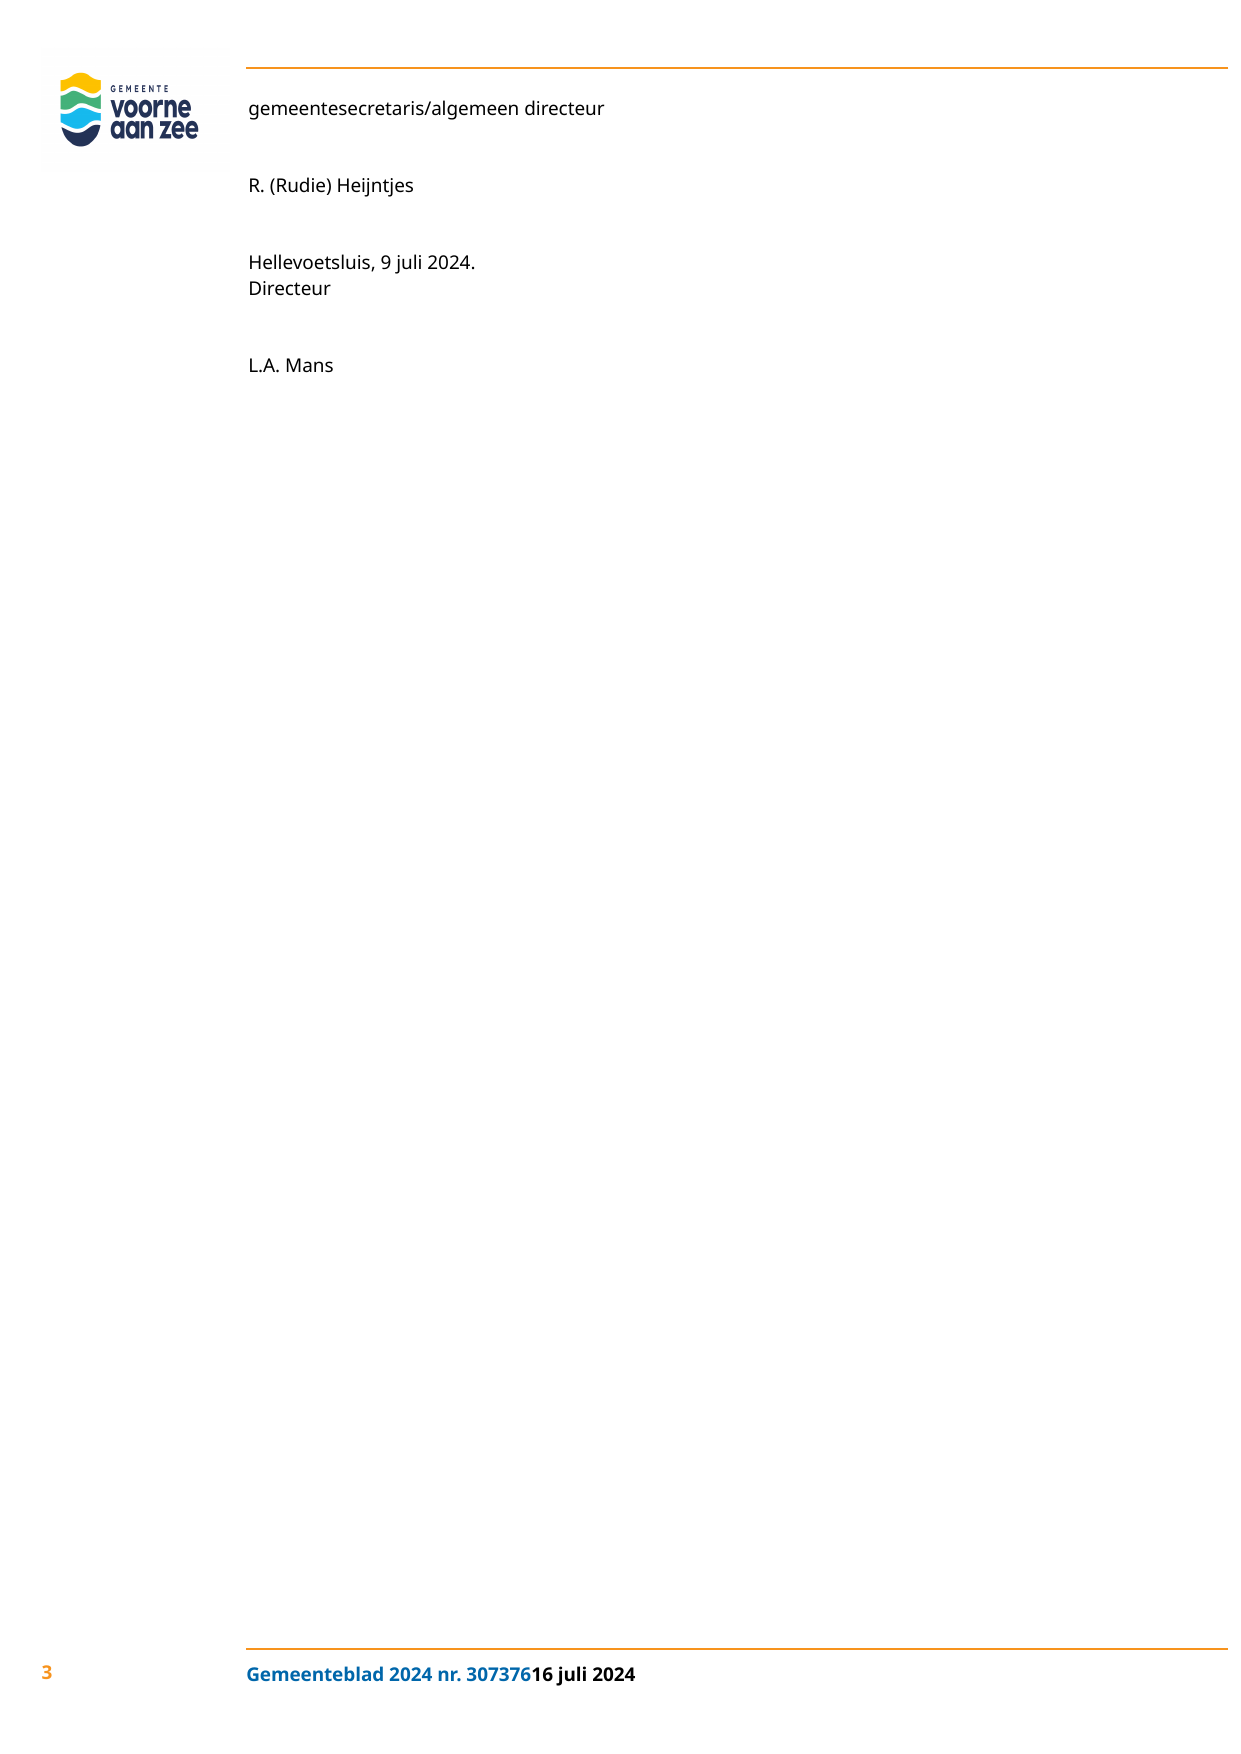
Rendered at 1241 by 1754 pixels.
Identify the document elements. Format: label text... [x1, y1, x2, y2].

text R. (Rudie) Heijntjes [248, 172, 1152, 198]
text Directeur [248, 275, 1152, 301]
text L.A. Mans [248, 352, 1152, 378]
text Hellevoetsluis, 9 juli 2024. [248, 249, 1152, 275]
text gemeentesecretaris/algemeen directeur [248, 95, 1152, 121]
picture [41, 47, 231, 172]
